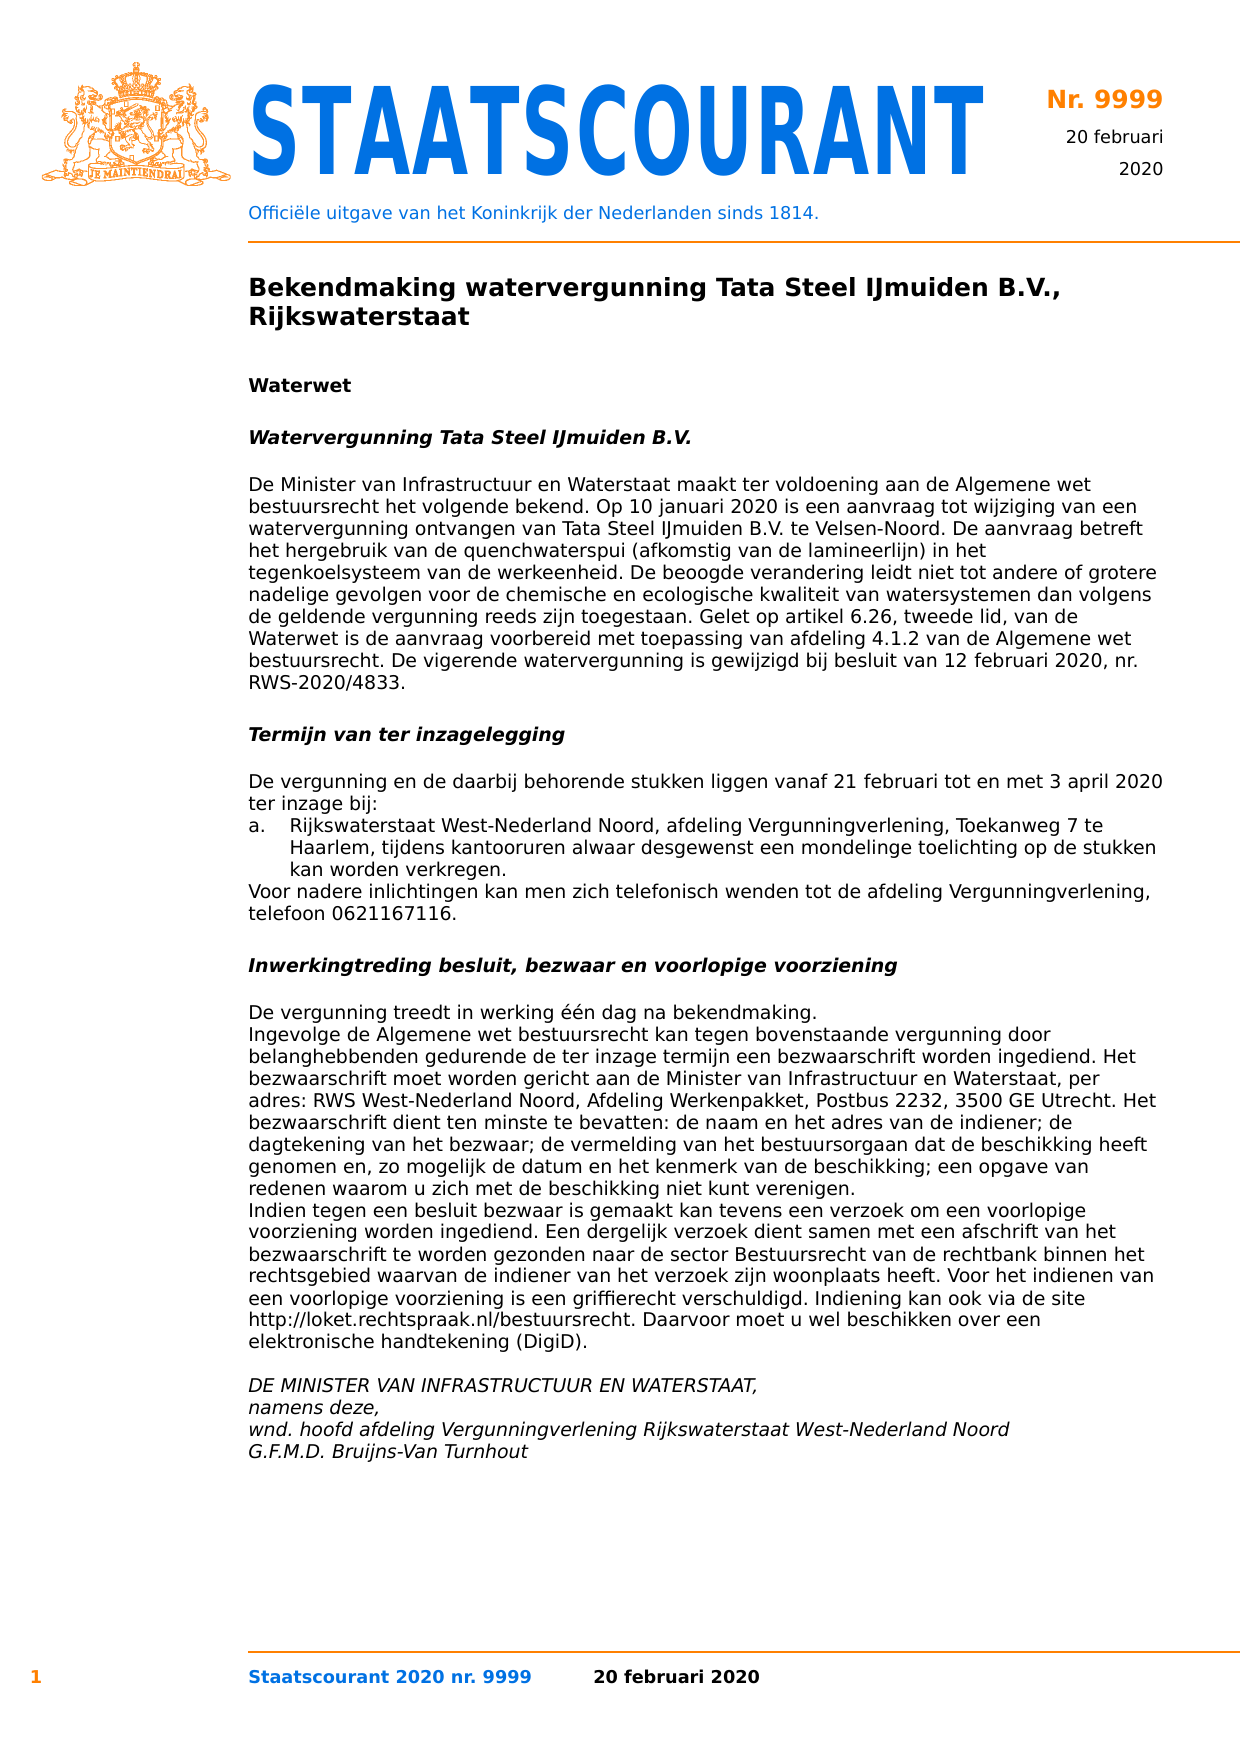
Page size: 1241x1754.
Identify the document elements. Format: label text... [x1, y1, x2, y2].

table_header [25, 62, 248, 241]
table_header STAATSCOURANT [248, 62, 998, 203]
table_header Nr. 9999 [998, 62, 1240, 121]
subtitle Bekendmaking watervergunning Tata Steel IJmuiden B.V., Rijkswaterstaat [248, 273, 1163, 331]
text Voor nadere inlichtingen kan men zich telefonisch wenden tot de afdeling Vergunningverlening, telefoon 0621167116. [248, 881, 1163, 925]
table_cell 2020 [998, 153, 1240, 203]
table_cell 20 februari [998, 121, 1240, 153]
text Indien tegen een besluit bezwaar is gemaakt kan tevens een verzoek om een voorlopige voorziening worden ingediend. Een dergelijk verzoek dient samen met een afschrift van het bezwaarschrift te worden gezonden naar de sector Bestuursrecht van de rechtbank binnen het rechtsgebied waarvan de indiener van het verzoek zijn woonplaats heeft. Voor het indienen van een voorlopige voorziening is een griffierecht verschuldigd. Indiening kan ook via de site http://loket.rechtspraak.nl/bestuursrecht. Daarvoor moet u wel beschikken over een elektronische handtekening (DigiD). [248, 1199, 1163, 1353]
table_cell Officiële uitgave van het Koninkrijk der Nederlanden sinds 1814. [248, 203, 1240, 241]
text DE MINISTER VAN INFRASTRUCTUUR EN WATERSTAAT, namens deze, wnd. hoofd afdeling Vergunningverlening Rijkswaterstaat West-Nederland Noord G.F.M.D. Bruijns-Van Turnhout [248, 1375, 1163, 1463]
subtitle Inwerkingtreding besluit, bezwaar en voorlopige voorziening [248, 955, 1163, 977]
subtitle Termijn van ter inzagelegging [248, 724, 1163, 746]
text a. Rijkswaterstaat West-Nederland Noord, afdeling Vergunningverlening, Toekanweg 7 te Haarlem, tijdens kantooruren alwaar desgewenst een mondelinge toelichting op de stukken kan worden verkregen. [248, 815, 1163, 881]
text Ingevolge de Algemene wet bestuursrecht kan tegen bovenstaande vergunning door belanghebbenden gedurende de ter inzage termijn een bezwaarschrift worden ingediend. Het bezwaarschrift moet worden gericht aan de Minister van Infrastructuur en Waterstaat, per adres: RWS West-Nederland Noord, Afdeling Werkenpakket, Postbus 2232, 3500 GE Utrecht. Het bezwaarschrift dient ten minste te bevatten: de naam en het adres van de indiener; de dagtekening van het bezwaar; de vermelding van het bestuursorgaan dat de beschikking heeft genomen en, zo mogelijk de datum en het kenmerk van de beschikking; een opgave van redenen waarom u zich met de beschikking niet kunt verenigen. [248, 1024, 1163, 1199]
picture [41, 62, 231, 186]
text De vergunning en de daarbij behorende stukken liggen vanaf 21 februari tot en met 3 april 2020 ter inzage bij: [248, 771, 1163, 815]
text De Minister van Infrastructuur en Waterstaat maakt ter voldoening aan de Algemene wet bestuursrecht het volgende bekend. Op 10 januari 2020 is een aanvraag tot wijziging van een watervergunning ontvangen van Tata Steel IJmuiden B.V. te Velsen-Noord. De aanvraag betreft het hergebruik van de quenchwaterspui (afkomstig van de lamineerlijn) in het tegenkoelsysteem van de werkeenheid. De beoogde verandering leidt niet tot andere of grotere nadelige gevolgen voor de chemische en ecologische kwaliteit van watersystemen dan volgens de geldende vergunning reeds zijn toegestaan. Gelet op artikel 6.26, tweede lid, van de Waterwet is de aanvraag voorbereid met toepassing van afdeling 4.1.2 van de Algemene wet bestuursrecht. De vigerende watervergunning is gewijzigd bij besluit van 12 februari 2020, nr. RWS-2020/4833. [248, 474, 1163, 694]
text De vergunning treedt in werking één dag na bekendmaking. [248, 1002, 1163, 1024]
subtitle Waterwet [248, 375, 1163, 397]
subtitle Watervergunning Tata Steel IJmuiden B.V. [248, 427, 1163, 449]
